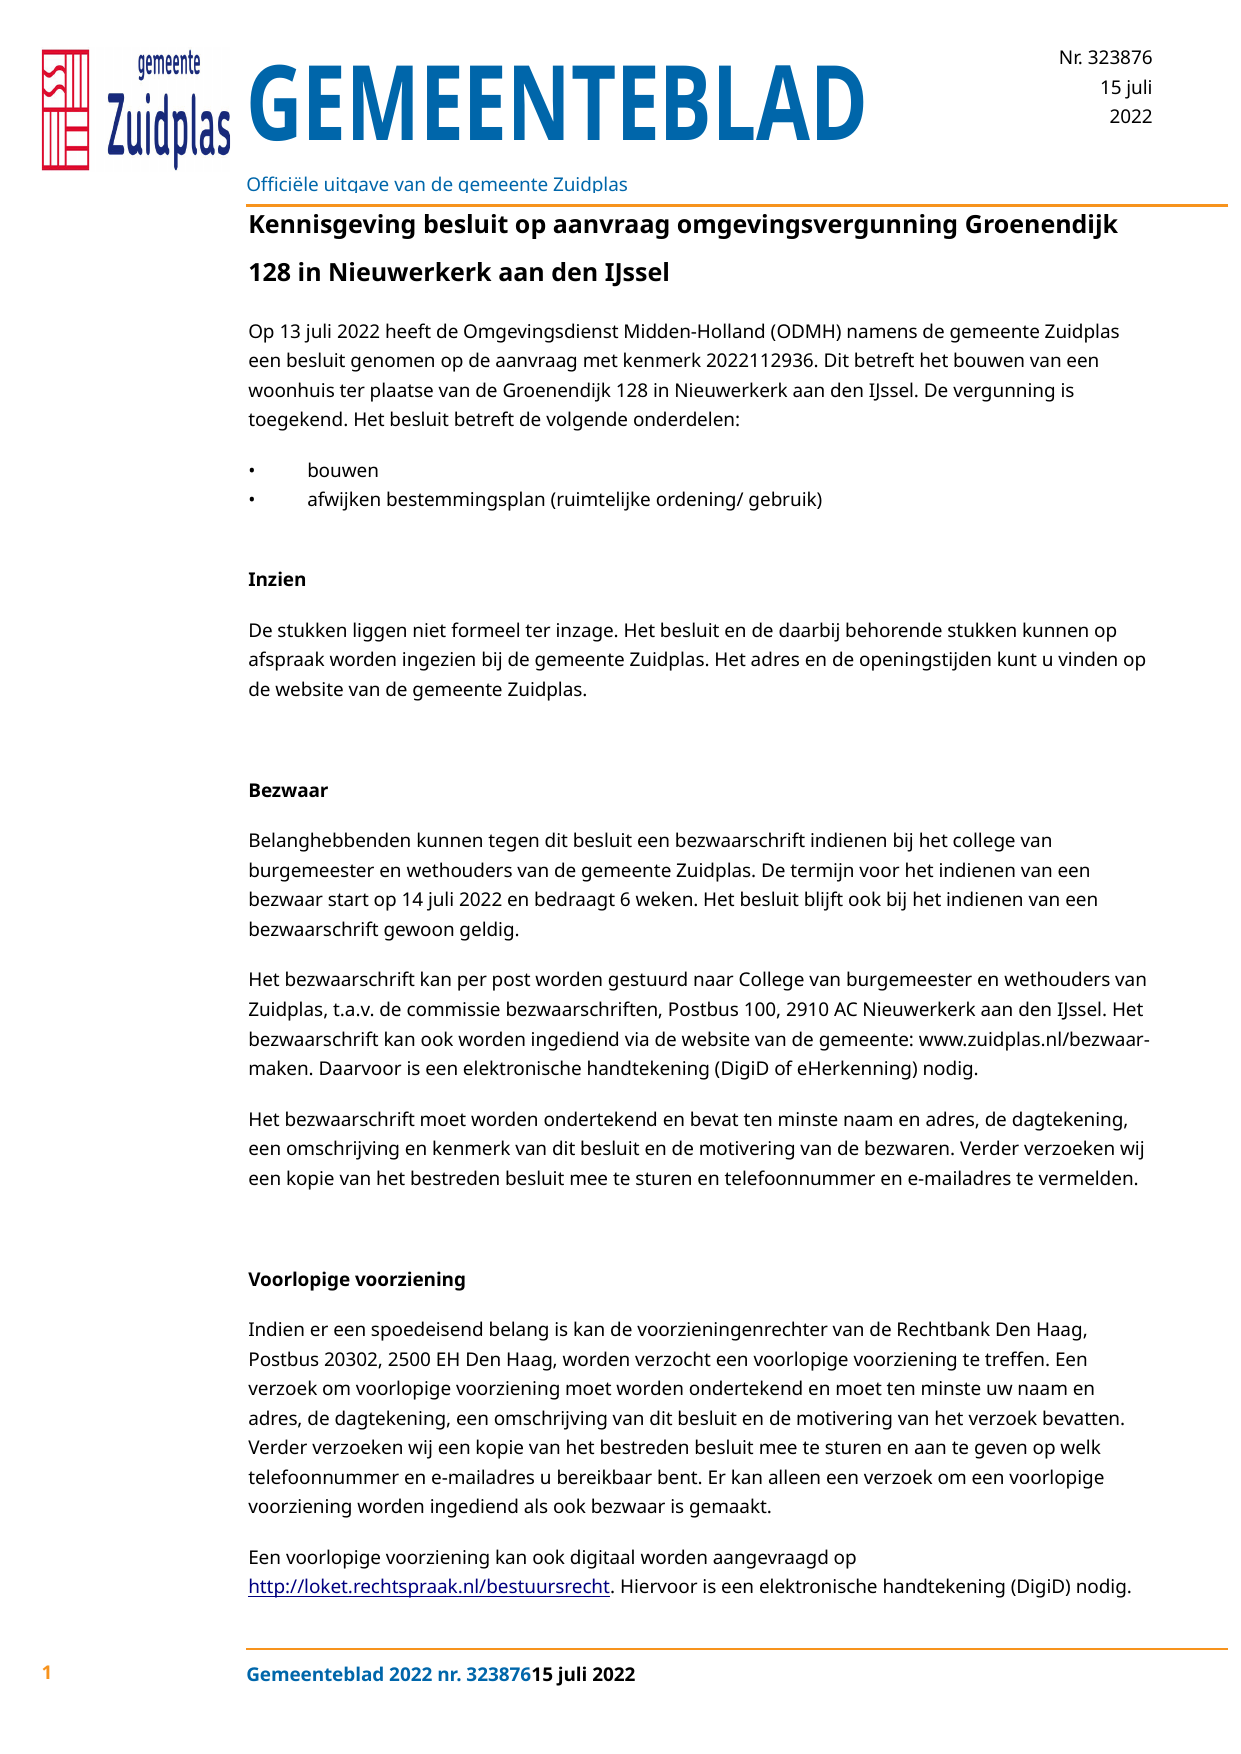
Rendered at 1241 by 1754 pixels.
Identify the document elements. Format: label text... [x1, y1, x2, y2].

text Belanghebbenden kunnen tegen dit besluit een bezwaarschrift indienen bij het college van burgemeester en wethouders van de gemeente Zuidplas. De termijn voor het indienen van een bezwaar start op 14 juli 2022 en bedraagt 6 weken. Het besluit blijft ook bij het indienen van een bezwaarschrift gewoon geldig. [248, 827, 1152, 942]
text Inzien [248, 567, 1152, 592]
text Op 13 juli 2022 heeft de Omgevingsdienst Midden-Holland (ODMH) namens de gemeente Zuidplas een besluit genomen op de aanvraag met kenmerk 2022112936. Dit betreft het bouwen van een woonhuis ter plaatse van de Groenendijk 128 in Nieuwerkerk aan den IJssel. De vergunning is toegekend. Het besluit betreft de volgende onderdelen: [248, 318, 1152, 432]
text Een voorlopige voorziening kan ook digitaal worden aangevraagd op http://loket.rechtspraak.nl/bestuursrecht. Hiervoor is een elektronische handtekening (DigiD) nodig. [248, 1544, 1152, 1599]
text Voorlopige voorziening [248, 1266, 1152, 1292]
text Het bezwaarschrift moet worden ondertekend en bevat ten minste naam en adres, de dagtekening, een omschrijving en kenmerk van dit besluit en de motivering van de bezwaren. Verder verzoeken wij een kopie van het bestreden besluit mee te sturen en telefoonnummer en e-mailadres te vermelden. [248, 1106, 1152, 1191]
list bouwen [248, 457, 1152, 483]
list afwijken bestemmingsplan (ruimtelijke ordening/ gebruik) [248, 487, 1152, 512]
picture [41, 47, 231, 172]
text Kennisgeving besluit op aanvraag omgevingsvergunning Groenendijk 128 in Nieuwerkerk aan den IJssel [248, 207, 1152, 288]
text Het bezwaarschrift kan per post worden gestuurd naar College van burgemeester en wethouders van Zuidplas, t.a.v. de commissie bezwaarschriften, Postbus 100, 2910 AC Nieuwerkerk aan den IJssel. Het bezwaarschrift kan ook worden ingediend via de website van de gemeente: www.zuidplas.nl/bezwaar-maken. Daarvoor is een elektronische handtekening (DigiD of eHerkenning) nodig. [248, 967, 1152, 1081]
text De stukken liggen niet formeel ter inzage. Het besluit en de daarbij behorende stukken kunnen op afspraak worden ingezien bij de gemeente Zuidplas. Het adres en de openingstijden kunt u vinden op de website van de gemeente Zuidplas. [248, 617, 1152, 702]
text Bezwaar [248, 777, 1152, 803]
text Indien er een spoedeisend belang is kan de voorzieningenrechter van de Rechtbank Den Haag, Postbus 20302, 2500 EH Den Haag, worden verzocht een voorlopige voorziening te treffen. Een verzoek om voorlopige voorziening moet worden ondertekend en moet ten minste uw naam en adres, de dagtekening, een omschrijving van dit besluit en de motivering van het verzoek bevatten. Verder verzoeken wij een kopie van het bestreden besluit mee te sturen en aan te geven op welk telefoonnummer en e-mailadres u bereikbaar bent. Er kan alleen een verzoek om een voorlopige voorziening worden ingediend als ook bezwaar is gemaakt. [248, 1316, 1152, 1519]
